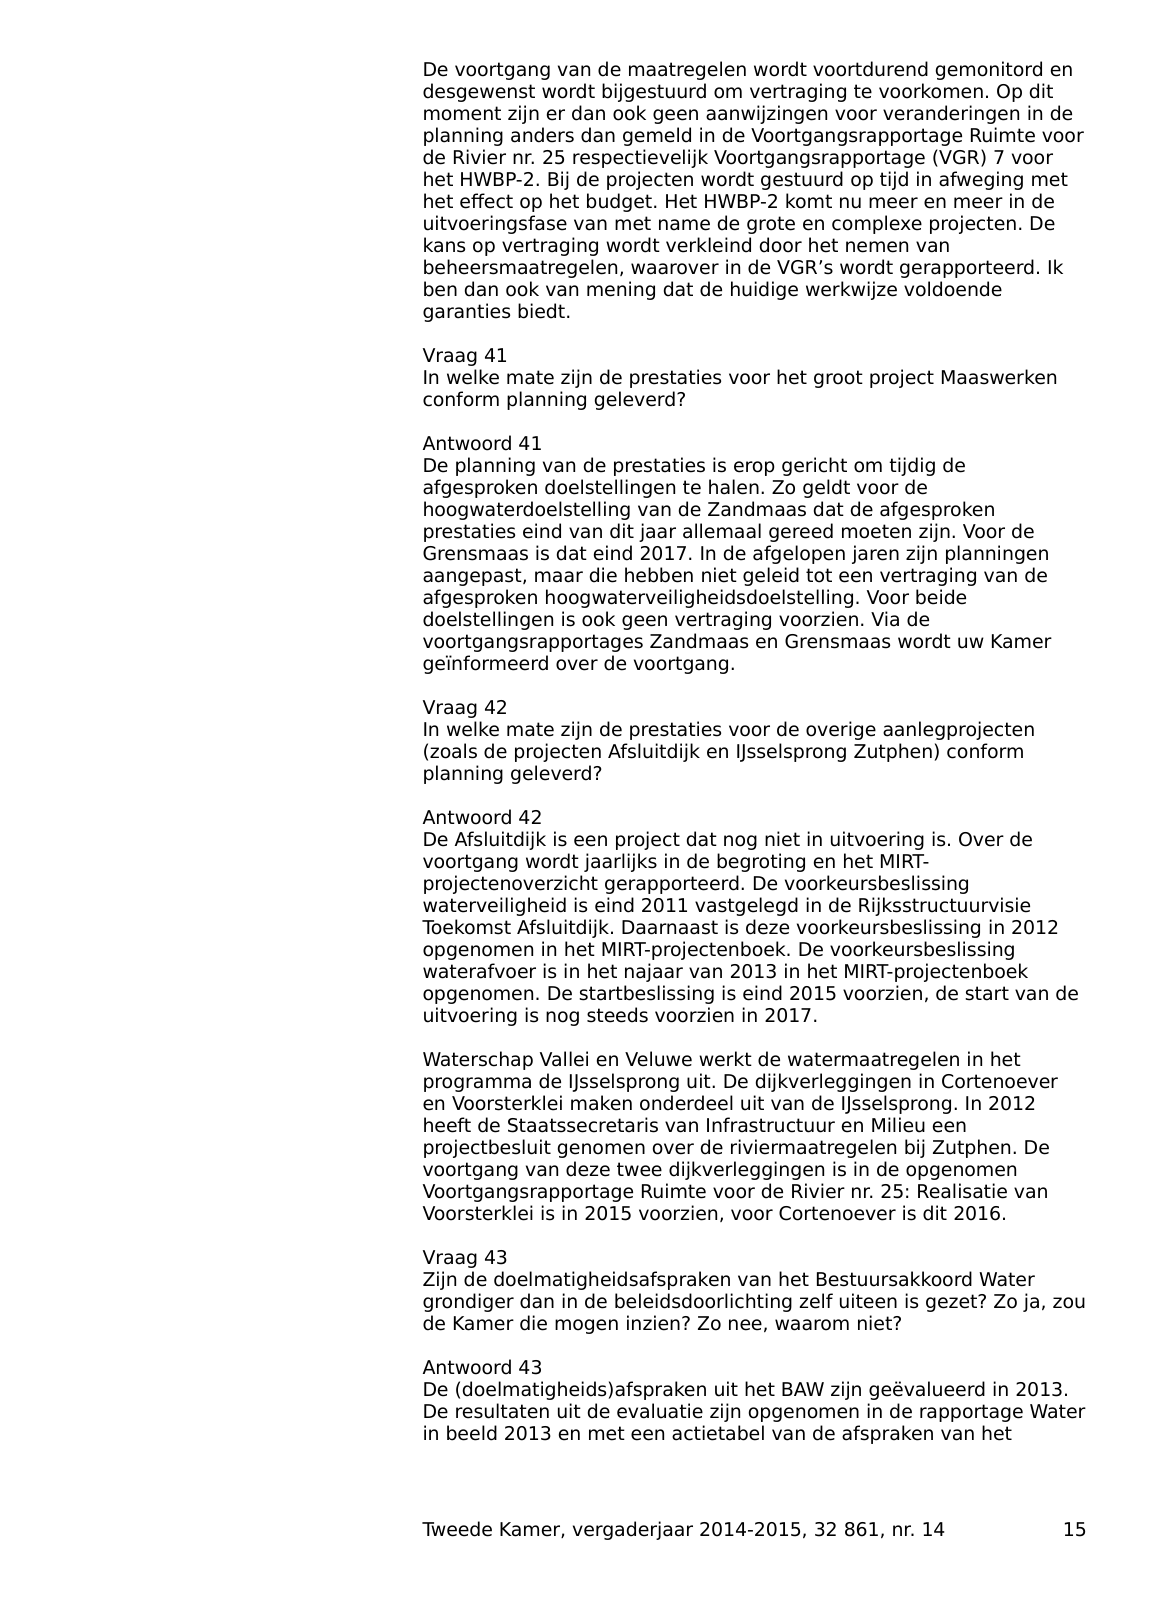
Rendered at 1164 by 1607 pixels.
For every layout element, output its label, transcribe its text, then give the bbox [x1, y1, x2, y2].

text In welke mate zijn de prestaties voor de overige aanlegprojecten (zoals de projecten Afsluitdijk en IJsselsprong Zutphen) conform planning geleverd? [422, 719, 1087, 785]
text Antwoord 41 [422, 433, 1087, 455]
text In welke mate zijn de prestaties voor het groot project Maaswerken conform planning geleverd? [422, 367, 1087, 411]
text De (doelmatigheids)afspraken uit het BAW zijn geëvalueerd in 2013. De resultaten uit de evaluatie zijn opgenomen in de rapportage Water in beeld 2013 en met een actietabel van de afspraken van het [422, 1379, 1087, 1445]
text Vraag 43 [422, 1247, 1087, 1269]
text Vraag 42 [422, 697, 1087, 719]
text Zijn de doelmatigheidsafspraken van het Bestuursakkoord Water grondiger dan in de beleidsdoorlichting zelf uiteen is gezet? Zo ja, zou de Kamer die mogen inzien? Zo nee, waarom niet? [422, 1269, 1087, 1335]
text Antwoord 43 [422, 1357, 1087, 1379]
text Antwoord 42 [422, 807, 1087, 829]
text Vraag 41 [422, 345, 1087, 367]
text De voortgang van de maatregelen wordt voortdurend gemonitord en desgewenst wordt bijgestuurd om vertraging te voorkomen. Op dit moment zijn er dan ook geen aanwijzingen voor veranderingen in de planning anders dan gemeld in de Voortgangsrapportage Ruimte voor de Rivier nr. 25 respectievelijk Voortgangsrapportage (VGR) 7 voor het HWBP-2. Bij de projecten wordt gestuurd op tijd in afweging met het effect op het budget. Het HWBP-2 komt nu meer en meer in de uitvoeringsfase van met name de grote en complexe projecten. De kans op vertraging wordt verkleind door het nemen van beheersmaatregelen, waarover in de VGR’s wordt gerapporteerd. Ik ben dan ook van mening dat de huidige werkwijze voldoende garanties biedt. [422, 59, 1087, 323]
text Waterschap Vallei en Veluwe werkt de watermaatregelen in het programma de IJsselsprong uit. De dijkverleggingen in Cortenoever en Voorsterklei maken onderdeel uit van de IJsselsprong. In 2012 heeft de Staatssecretaris van Infrastructuur en Milieu een projectbesluit genomen over de riviermaatregelen bij Zutphen. De voortgang van deze twee dijkverleggingen is in de opgenomen Voortgangsrapportage Ruimte voor de Rivier nr. 25: Realisatie van Voorsterklei is in 2015 voorzien, voor Cortenoever is dit 2016. [422, 1049, 1087, 1225]
text De planning van de prestaties is erop gericht om tijdig de afgesproken doelstellingen te halen. Zo geldt voor de hoogwaterdoelstelling van de Zandmaas dat de afgesproken prestaties eind van dit jaar allemaal gereed moeten zijn. Voor de Grensmaas is dat eind 2017. In de afgelopen jaren zijn planningen aangepast, maar die hebben niet geleid tot een vertraging van de afgesproken hoogwaterveiligheidsdoelstelling. Voor beide doelstellingen is ook geen vertraging voorzien. Via de voortgangsrapportages Zandmaas en Grensmaas wordt uw Kamer geïnformeerd over de voortgang. [422, 455, 1087, 675]
text De Afsluitdijk is een project dat nog niet in uitvoering is. Over de voortgang wordt jaarlijks in de begroting en het MIRT-projectenoverzicht gerapporteerd. De voorkeursbeslissing waterveiligheid is eind 2011 vastgelegd in de Rijksstructuurvisie Toekomst Afsluitdijk. Daarnaast is deze voorkeursbeslissing in 2012 opgenomen in het MIRT-projectenboek. De voorkeursbeslissing waterafvoer is in het najaar van 2013 in het MIRT-projectenboek opgenomen. De startbeslissing is eind 2015 voorzien, de start van de uitvoering is nog steeds voorzien in 2017. [422, 829, 1087, 1027]
